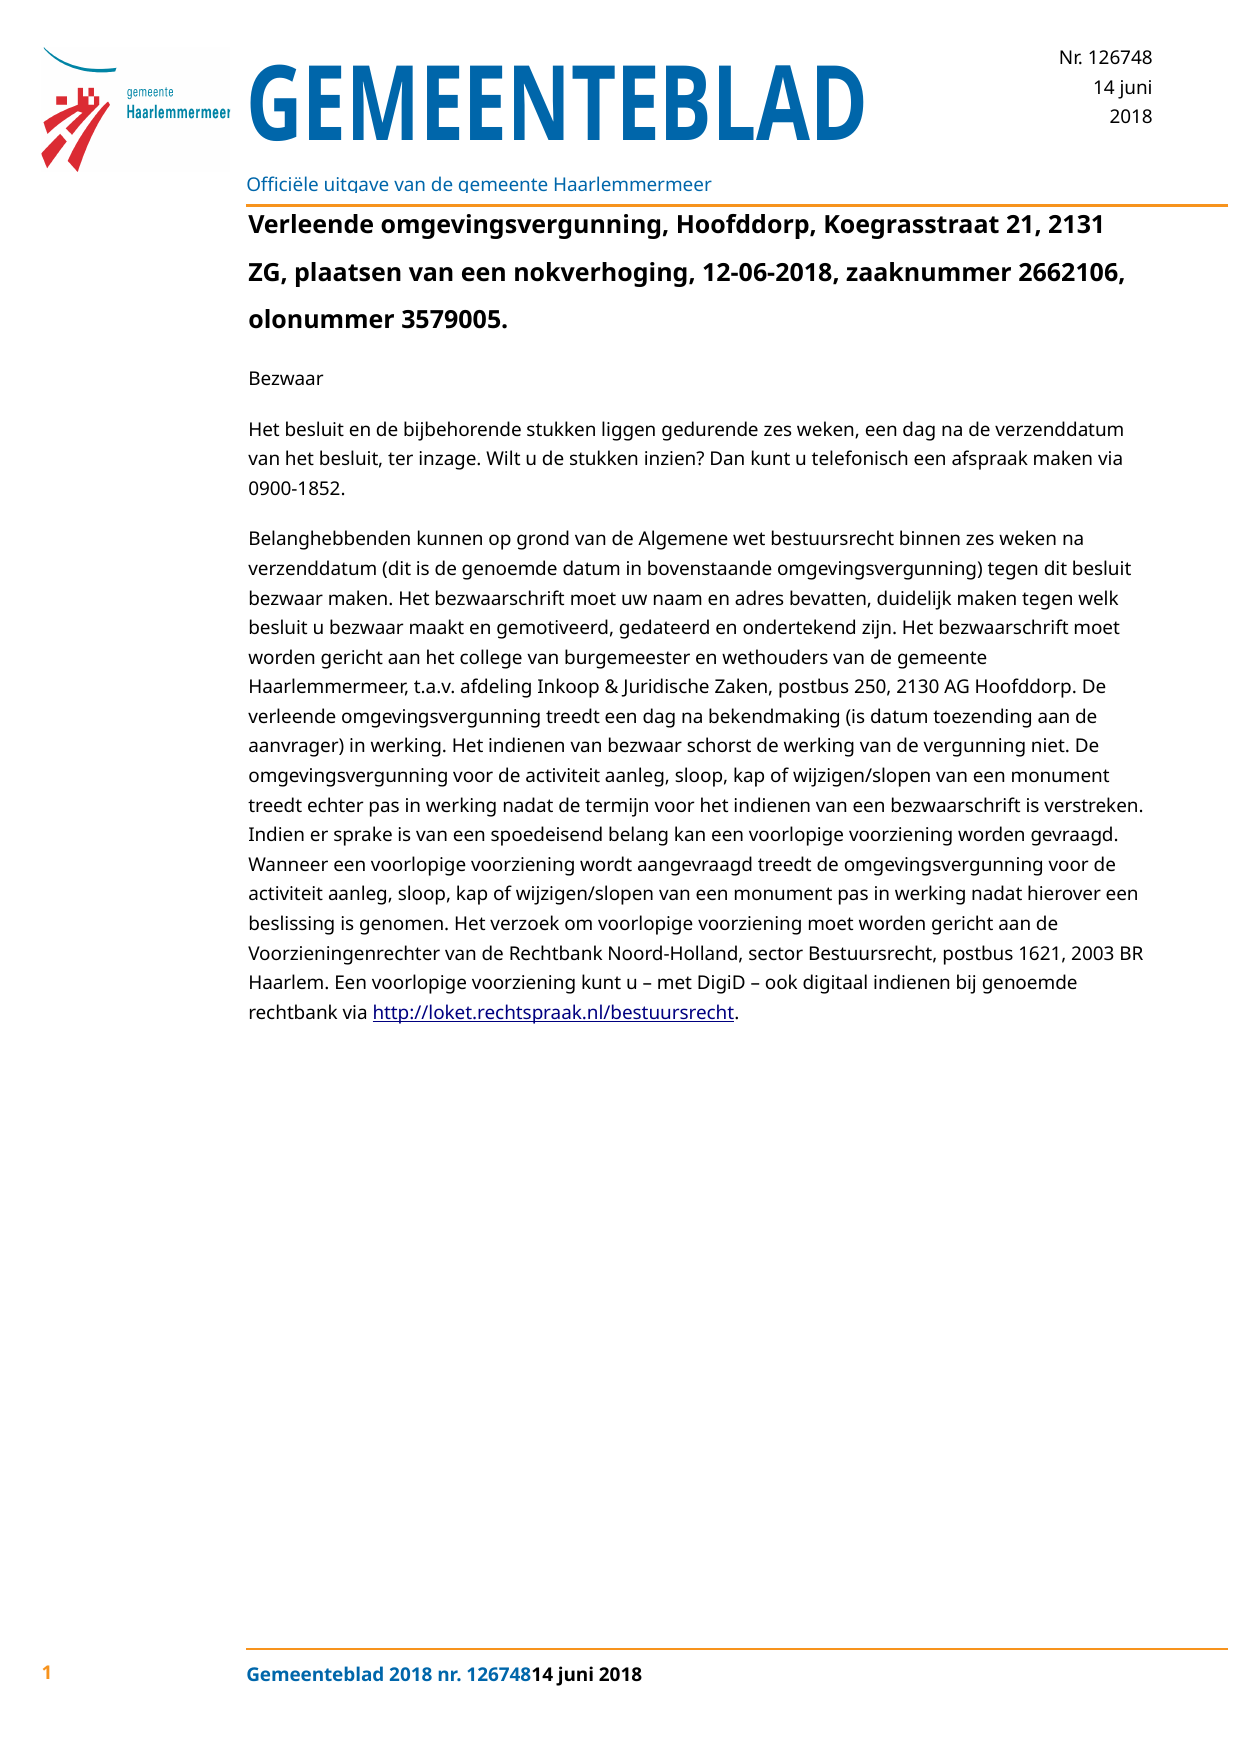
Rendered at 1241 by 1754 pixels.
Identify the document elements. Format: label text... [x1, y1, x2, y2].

picture [41, 47, 231, 172]
text Verleende omgevingsvergunning, Hoofddorp, Koegrasstraat 21, 2131 ZG, plaatsen van een nokverhoging, 12-06-2018, zaaknummer 2662106, olonummer 3579005. [248, 207, 1152, 336]
text Belanghebbenden kunnen op grond van de Algemene wet bestuursrecht binnen zes weken na verzenddatum (dit is de genoemde datum in bovenstaande omgevingsvergunning) tegen dit besluit bezwaar maken. Het bezwaarschrift moet uw naam en adres bevatten, duidelijk maken tegen welk besluit u bezwaar maakt en gemotiveerd, gedateerd en ondertekend zijn. Het bezwaarschrift moet worden gericht aan het college van burgemeester en wethouders van de gemeente Haarlemmermeer, t.a.v. afdeling Inkoop & Juridische Zaken, postbus 250, 2130 AG Hoofddorp. De verleende omgevingsvergunning treedt een dag na bekendmaking (is datum toezending aan de aanvrager) in werking. Het indienen van bezwaar schorst de werking van de vergunning niet. De omgevingsvergunning voor de activiteit aanleg, sloop, kap of wijzigen/slopen van een monument treedt echter pas in werking nadat de termijn voor het indienen van een bezwaarschrift is verstreken. Indien er sprake is van een spoedeisend belang kan een voorlopige voorziening worden gevraagd. Wanneer een voorlopige voorziening wordt aangevraagd treedt de omgevingsvergunning voor de activiteit aanleg, sloop, kap of wijzigen/slopen van een monument pas in werking nadat hierover een beslissing is genomen. Het verzoek om voorlopige voorziening moet worden gericht aan de Voorzieningenrechter van de Rechtbank Noord-Holland, sector Bestuursrecht, postbus 1621, 2003 BR Haarlem. Een voorlopige voorziening kunt u – met DigiD – ook digitaal indienen bij genoemde rechtbank via http://loket.rechtspraak.nl/bestuursrecht. [248, 526, 1152, 1024]
text Bezwaar [248, 366, 1152, 391]
text Het besluit en de bijbehorende stukken liggen gedurende zes weken, een dag na de verzenddatum van het besluit, ter inzage. Wilt u de stukken inzien? Dan kunt u telefonisch een afspraak maken via 0900-1852. [248, 416, 1152, 501]
